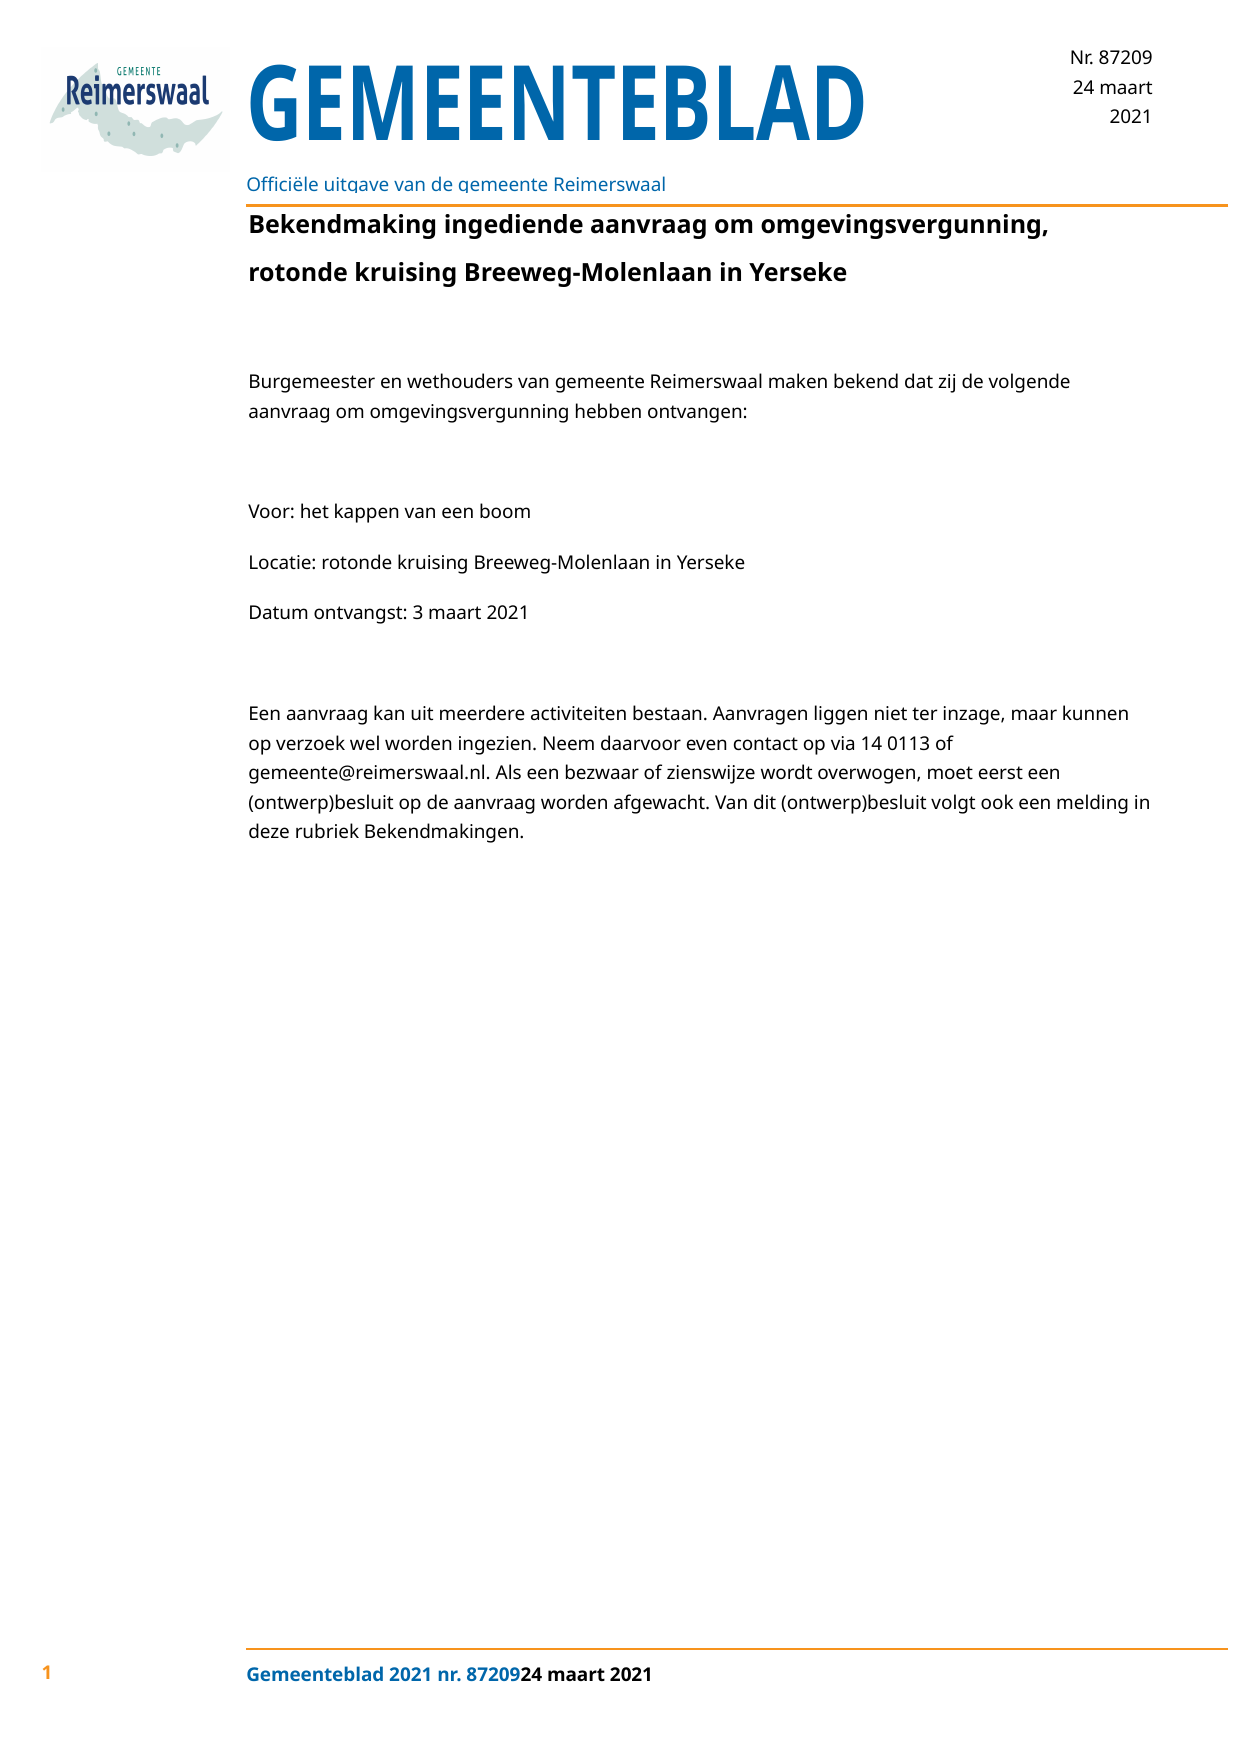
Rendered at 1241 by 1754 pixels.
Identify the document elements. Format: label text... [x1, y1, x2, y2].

text Voor: het kappen van een boom [248, 499, 1152, 524]
text Bekendmaking ingediende aanvraag om omgevingsvergunning, rotonde kruising Breeweg-Molenlaan in Yerseke [248, 207, 1152, 288]
text Een aanvraag kan uit meerdere activiteiten bestaan. Aanvragen liggen niet ter inzage, maar kunnen op verzoek wel worden ingezien. Neem daarvoor even contact op via 14 0113 of gemeente@reimerswaal.nl. Als een bezwaar of zienswijze wordt overwogen, moet eerst een (ontwerp)besluit op de aanvraag worden afgewacht. Van dit (ontwerp)besluit volgt ook een melding in deze rubriek Bekendmakingen. [248, 700, 1152, 844]
text Locatie: rotonde kruising Breeweg-Molenlaan in Yerseke [248, 549, 1152, 575]
picture [41, 47, 231, 172]
text Datum ontvangst: 3 maart 2021 [248, 599, 1152, 625]
text Burgemeester en wethouders van gemeente Reimerswaal maken bekend dat zij de volgende aanvraag om omgevingsvergunning hebben ontvangen: [248, 368, 1152, 424]
